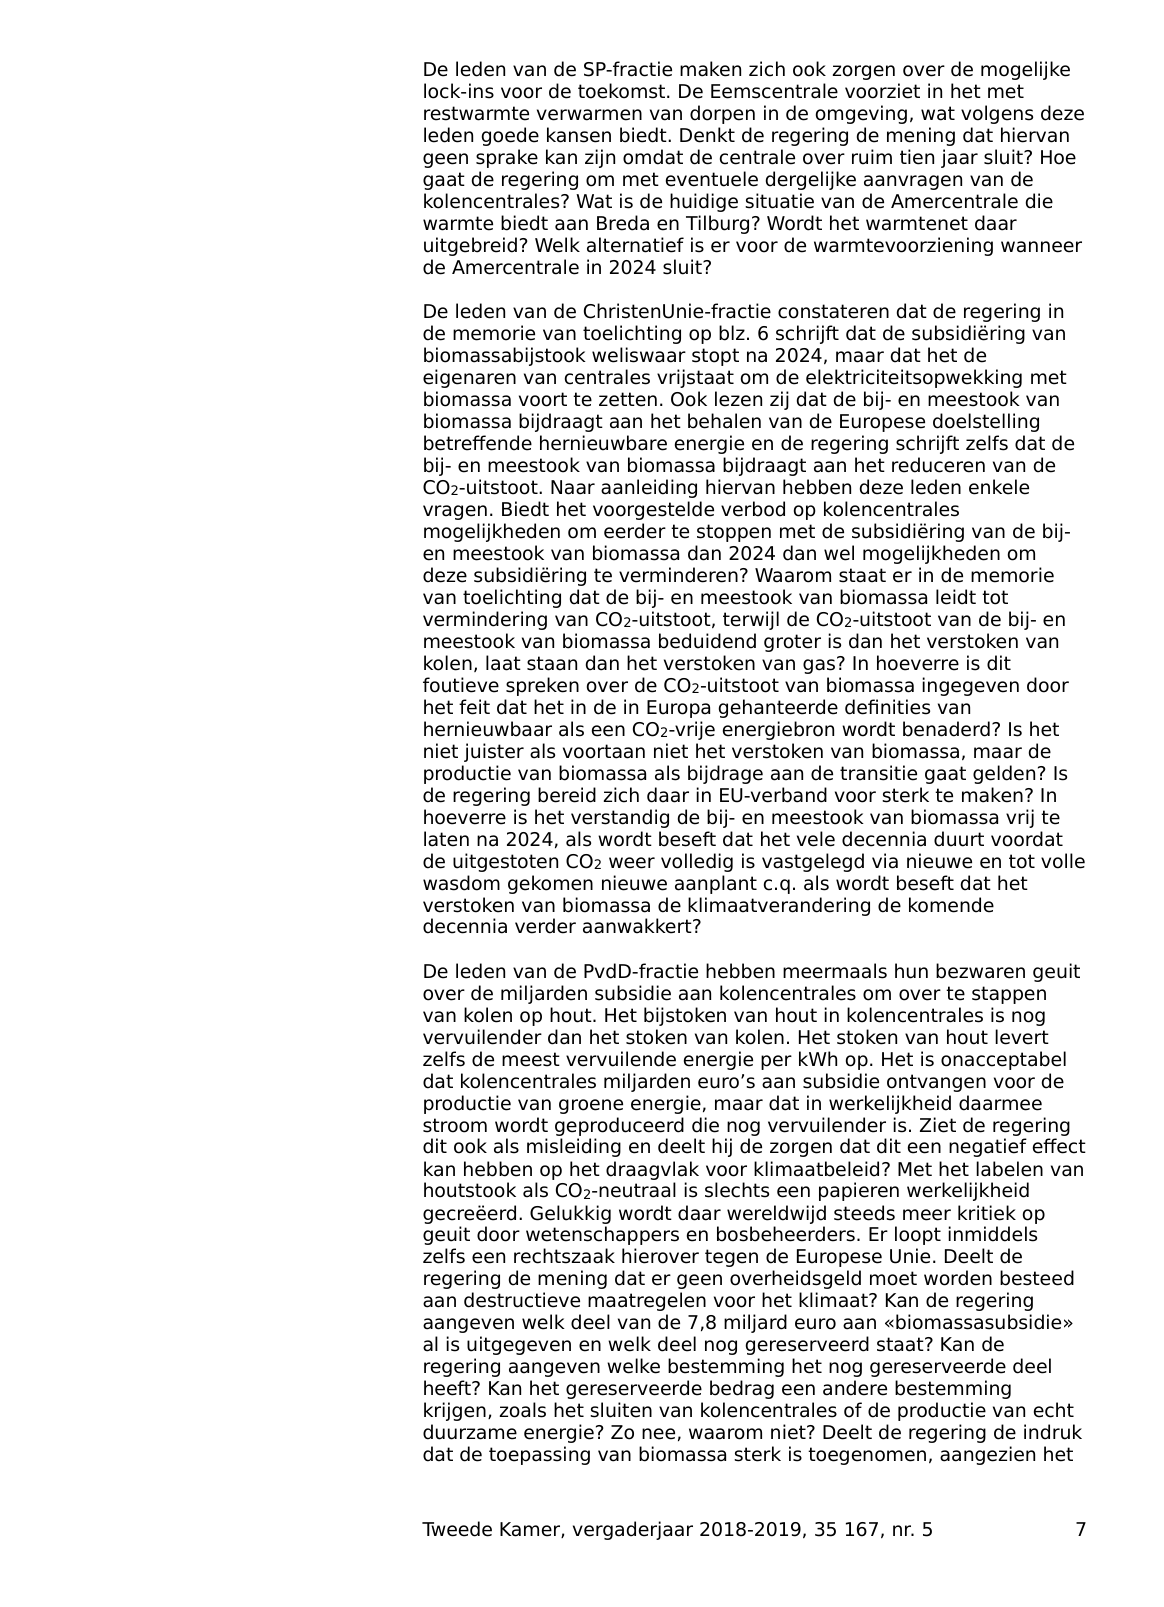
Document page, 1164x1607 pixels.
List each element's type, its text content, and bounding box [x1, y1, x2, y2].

text De leden van de PvdD-fractie hebben meermaals hun bezwaren geuit over de miljarden subsidie aan kolencentrales om over te stappen van kolen op hout. Het bijstoken van hout in kolencentrales is nog vervuilender dan het stoken van kolen. Het stoken van hout levert zelfs de meest vervuilende energie per kWh op. Het is onacceptabel dat kolencentrales miljarden euro’s aan subsidie ontvangen voor de productie van groene energie, maar dat in werkelijkheid daarmee stroom wordt geproduceerd die nog vervuilender is. Ziet de regering dit ook als misleiding en deelt hij de zorgen dat dit een negatief effect kan hebben op het draagvlak voor klimaatbeleid? Met het labelen van houtstook als CO2-neutraal is slechts een papieren werkelijkheid gecreëerd. Gelukkig wordt daar wereldwijd steeds meer kritiek op geuit door wetenschappers en bosbeheerders. Er loopt inmiddels zelfs een rechtszaak hierover tegen de Europese Unie. Deelt de regering de mening dat er geen overheidsgeld moet worden besteed aan destructieve maatregelen voor het klimaat? Kan de regering aangeven welk deel van de 7,8 miljard euro aan «biomassasubsidie» al is uitgegeven en welk deel nog gereserveerd staat? Kan de regering aangeven welke bestemming het nog gereserveerde deel heeft? Kan het gereserveerde bedrag een andere bestemming krijgen, zoals het sluiten van kolencentrales of de productie van echt duurzame energie? Zo nee, waarom niet? Deelt de regering de indruk dat de toepassing van biomassa sterk is toegenomen, aangezien het [422, 961, 1087, 1466]
text De leden van de SP-fractie maken zich ook zorgen over de mogelijke lock-ins voor de toekomst. De Eemscentrale voorziet in het met restwarmte verwarmen van dorpen in de omgeving, wat volgens deze leden goede kansen biedt. Denkt de regering de mening dat hiervan geen sprake kan zijn omdat de centrale over ruim tien jaar sluit? Hoe gaat de regering om met eventuele dergelijke aanvragen van de kolencentrales? Wat is de huidige situatie van de Amercentrale die warmte biedt aan Breda en Tilburg? Wordt het warmtenet daar uitgebreid? Welk alternatief is er voor de warmtevoorziening wanneer de Amercentrale in 2024 sluit? [422, 59, 1087, 279]
text De leden van de ChristenUnie-fractie constateren dat de regering in de memorie van toelichting op blz. 6 schrijft dat de subsidiëring van biomassabijstook weliswaar stopt na 2024, maar dat het de eigenaren van centrales vrijstaat om de elektriciteitsopwekking met biomassa voort te zetten. Ook lezen zij dat de bij- en meestook van biomassa bijdraagt aan het behalen van de Europese doelstelling betreffende hernieuwbare energie en de regering schrijft zelfs dat de bij- en meestook van biomassa bijdraagt aan het reduceren van de CO2-uitstoot. Naar aanleiding hiervan hebben deze leden enkele vragen. Biedt het voorgestelde verbod op kolencentrales mogelijkheden om eerder te stoppen met de subsidiëring van de bij- en meestook van biomassa dan 2024 dan wel mogelijkheden om deze subsidiëring te verminderen? Waarom staat er in de memorie van toelichting dat de bij- en meestook van biomassa leidt tot vermindering van CO2-uitstoot, terwijl de CO2-uitstoot van de bij- en meestook van biomassa beduidend groter is dan het verstoken van kolen, laat staan dan het verstoken van gas? In hoeverre is dit foutieve spreken over de CO2-uitstoot van biomassa ingegeven door het feit dat het in de in Europa gehanteerde definities van hernieuwbaar als een CO2-vrije energiebron wordt benaderd? Is het niet juister als voortaan niet het verstoken van biomassa, maar de productie van biomassa als bijdrage aan de transitie gaat gelden? Is de regering bereid zich daar in EU-verband voor sterk te maken? In hoeverre is het verstandig de bij- en meestook van biomassa vrij te laten na 2024, als wordt beseft dat het vele decennia duurt voordat de uitgestoten CO2 weer volledig is vastgelegd via nieuwe en tot volle wasdom gekomen nieuwe aanplant c.q. als wordt beseft dat het verstoken van biomassa de klimaatverandering de komende decennia verder aanwakkert? [422, 301, 1087, 938]
